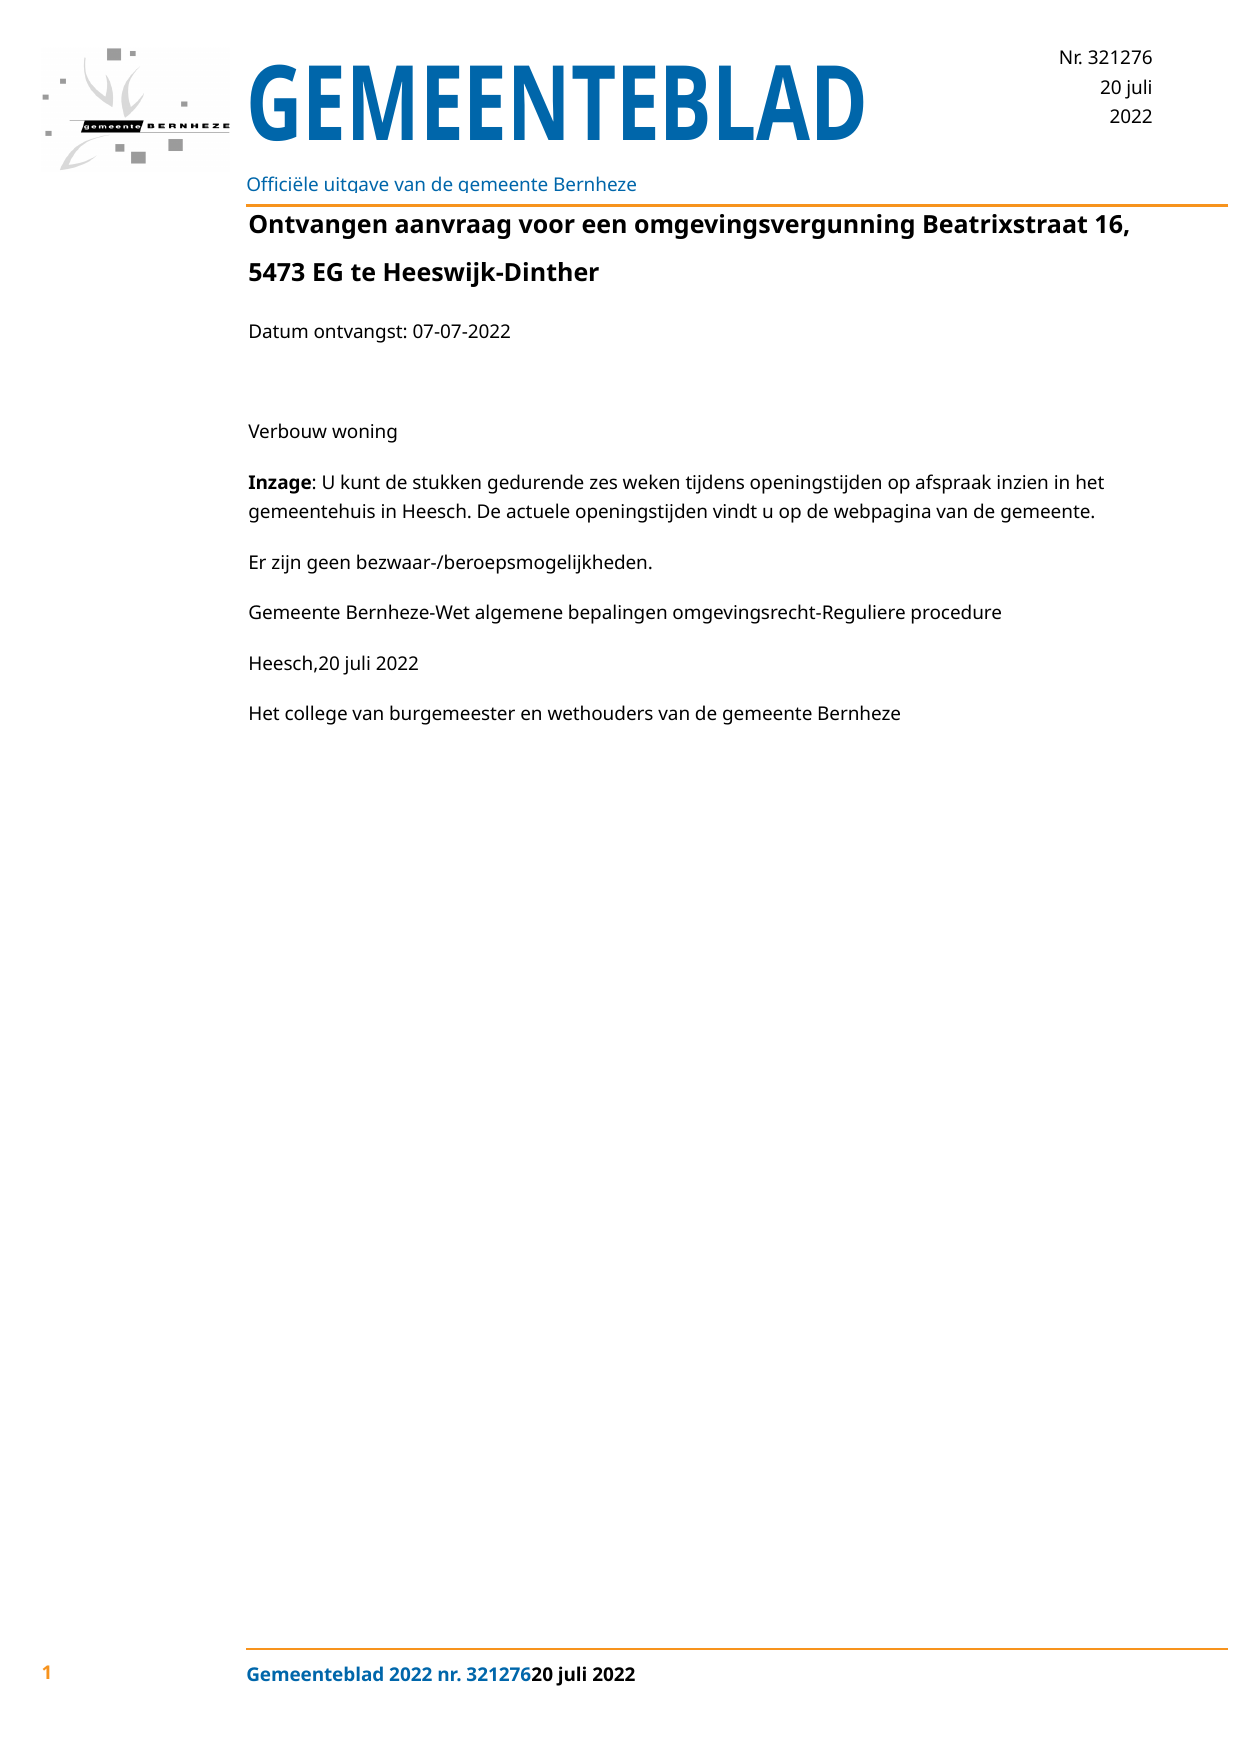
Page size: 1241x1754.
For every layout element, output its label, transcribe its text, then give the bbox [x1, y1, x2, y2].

text Verbouw woning [248, 419, 1152, 444]
text Er zijn geen bezwaar-/beroepsmogelijkheden. [248, 549, 1152, 575]
text Gemeente Bernheze-Wet algemene bepalingen omgevingsrecht-Reguliere procedure [248, 599, 1152, 625]
text Datum ontvangst: 07-07-2022 [248, 318, 1152, 344]
text Het college van burgemeester en wethouders van de gemeente Bernheze [248, 700, 1152, 726]
text Inzage: U kunt de stukken gedurende zes weken tijdens openingstijden op afspraak inzien in het gemeentehuis in Heesch. De actuele openingstijden vindt u op de webpagina van de gemeente. [248, 469, 1152, 524]
text Ontvangen aanvraag voor een omgevingsvergunning Beatrixstraat 16, 5473 EG te Heeswijk-Dinther [248, 207, 1152, 288]
text Heesch,20 juli 2022 [248, 650, 1152, 676]
picture [41, 47, 231, 172]
